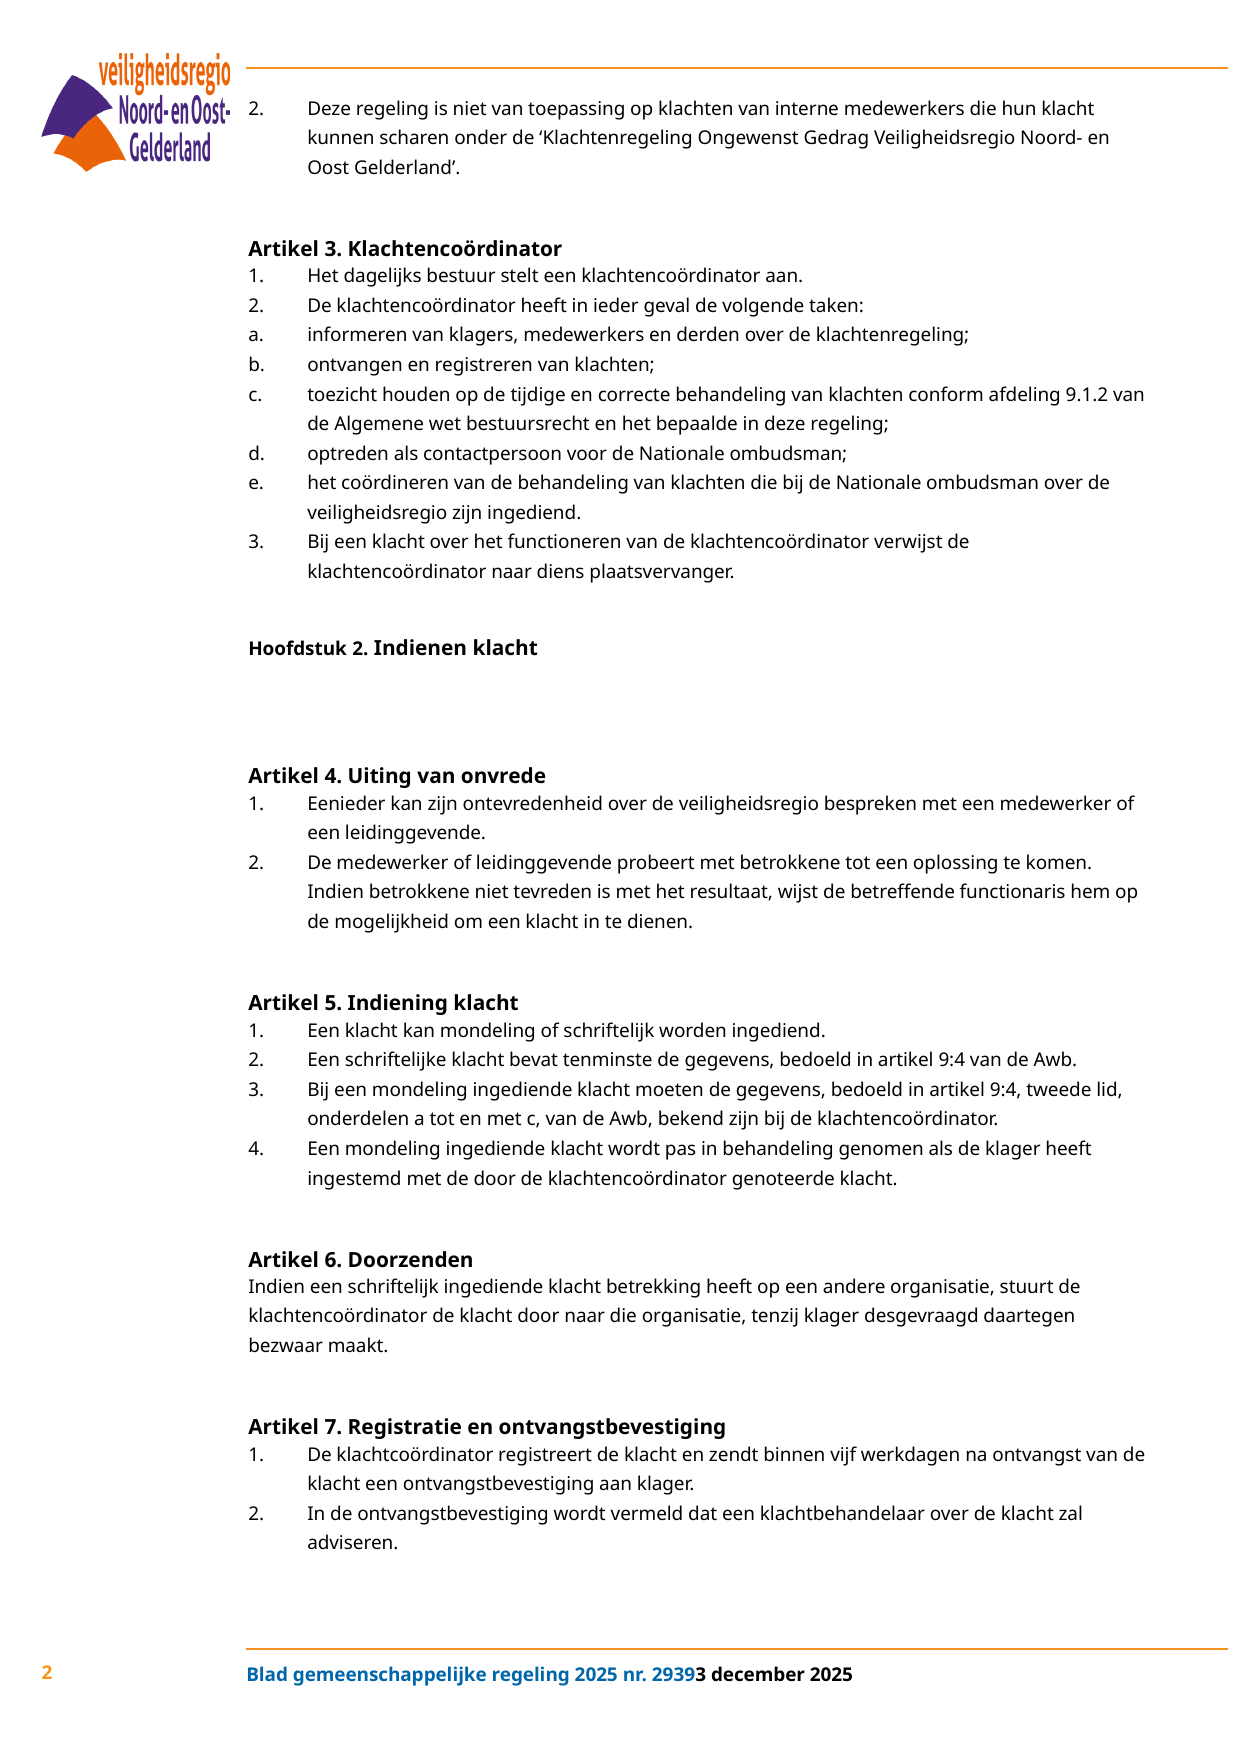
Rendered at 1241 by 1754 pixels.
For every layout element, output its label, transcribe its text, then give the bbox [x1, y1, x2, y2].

list Een klacht kan mondeling of schriftelijk worden ingediend. [248, 1017, 1152, 1042]
list Een schriftelijke klacht bevat tenminste de gegevens, bedoeld in artikel 9:4 van de Awb. [248, 1046, 1152, 1072]
list Bij een mondeling ingediende klacht moeten de gegevens, bedoeld in artikel 9:4, tweede lid, onderdelen a tot en met c, van de Awb, bekend zijn bij de klachtencoördinator. [248, 1076, 1152, 1131]
list De klachtencoördinator heeft in ieder geval de volgende taken: [248, 292, 1152, 318]
list Bij een klacht over het functioneren van de klachtencoördinator verwijst de klachtencoördinator naar diens plaatsvervanger. [248, 529, 1152, 584]
list Eenieder kan zijn ontevredenheid over de veiligheidsregio bespreken met een medewerker of een leidinggevende. [248, 790, 1152, 845]
text Hoofdstuk 2. Indienen klacht [248, 633, 1152, 662]
text Artikel 4. Uiting van onvrede [248, 762, 1152, 790]
text Indien een schriftelijk ingediende klacht betrekking heeft op een andere organisatie, stuurt de klachtencoördinator de klacht door naar die organisatie, tenzij klager desgevraagd daartegen bezwaar maakt. [248, 1273, 1152, 1358]
list Een mondeling ingediende klacht wordt pas in behandeling genomen als de klager heeft ingestemd met de door de klachtencoördinator genoteerde klacht. [248, 1135, 1152, 1190]
list Deze regeling is niet van toepassing op klachten van interne medewerkers die hun klacht kunnen scharen onder de ‘Klachtenregeling Ongewenst Gedrag Veiligheidsregio Noord- en Oost Gelderland’. [248, 95, 1152, 180]
text Artikel 3. Klachtencoördinator [248, 234, 1152, 262]
list informeren van klagers, medewerkers en derden over de klachtenregeling; [248, 322, 1152, 347]
text Artikel 7. Registratie en ontvangstbevestiging [248, 1412, 1152, 1441]
text Artikel 5. Indiening klacht [248, 988, 1152, 1017]
text Artikel 6. Doorzenden [248, 1245, 1152, 1273]
list De klachtcoördinator registreert de klacht en zendt binnen vijf werkdagen na ontvangst van de klacht een ontvangstbevestiging aan klager. [248, 1441, 1152, 1496]
picture [41, 47, 231, 172]
list optreden als contactpersoon voor de Nationale ombudsman; [248, 440, 1152, 466]
list In de ontvangstbevestiging wordt vermeld dat een klachtbehandelaar over de klacht zal adviseren. [248, 1500, 1152, 1555]
list De medewerker of leidinggevende probeert met betrokkene tot een oplossing te komen. Indien betrokkene niet tevreden is met het resultaat, wijst de betreffende functionaris hem op de mogelijkheid om een klacht in te dienen. [248, 849, 1152, 934]
list toezicht houden op de tijdige en correcte behandeling van klachten conform afdeling 9.1.2 van de Algemene wet bestuursrecht en het bepaalde in deze regeling; [248, 381, 1152, 436]
list het coördineren van de behandeling van klachten die bij de Nationale ombudsman over de veiligheidsregio zijn ingediend. [248, 469, 1152, 525]
list Het dagelijks bestuur stelt een klachtencoördinator aan. [248, 262, 1152, 288]
list ontvangen en registreren van klachten; [248, 351, 1152, 377]
